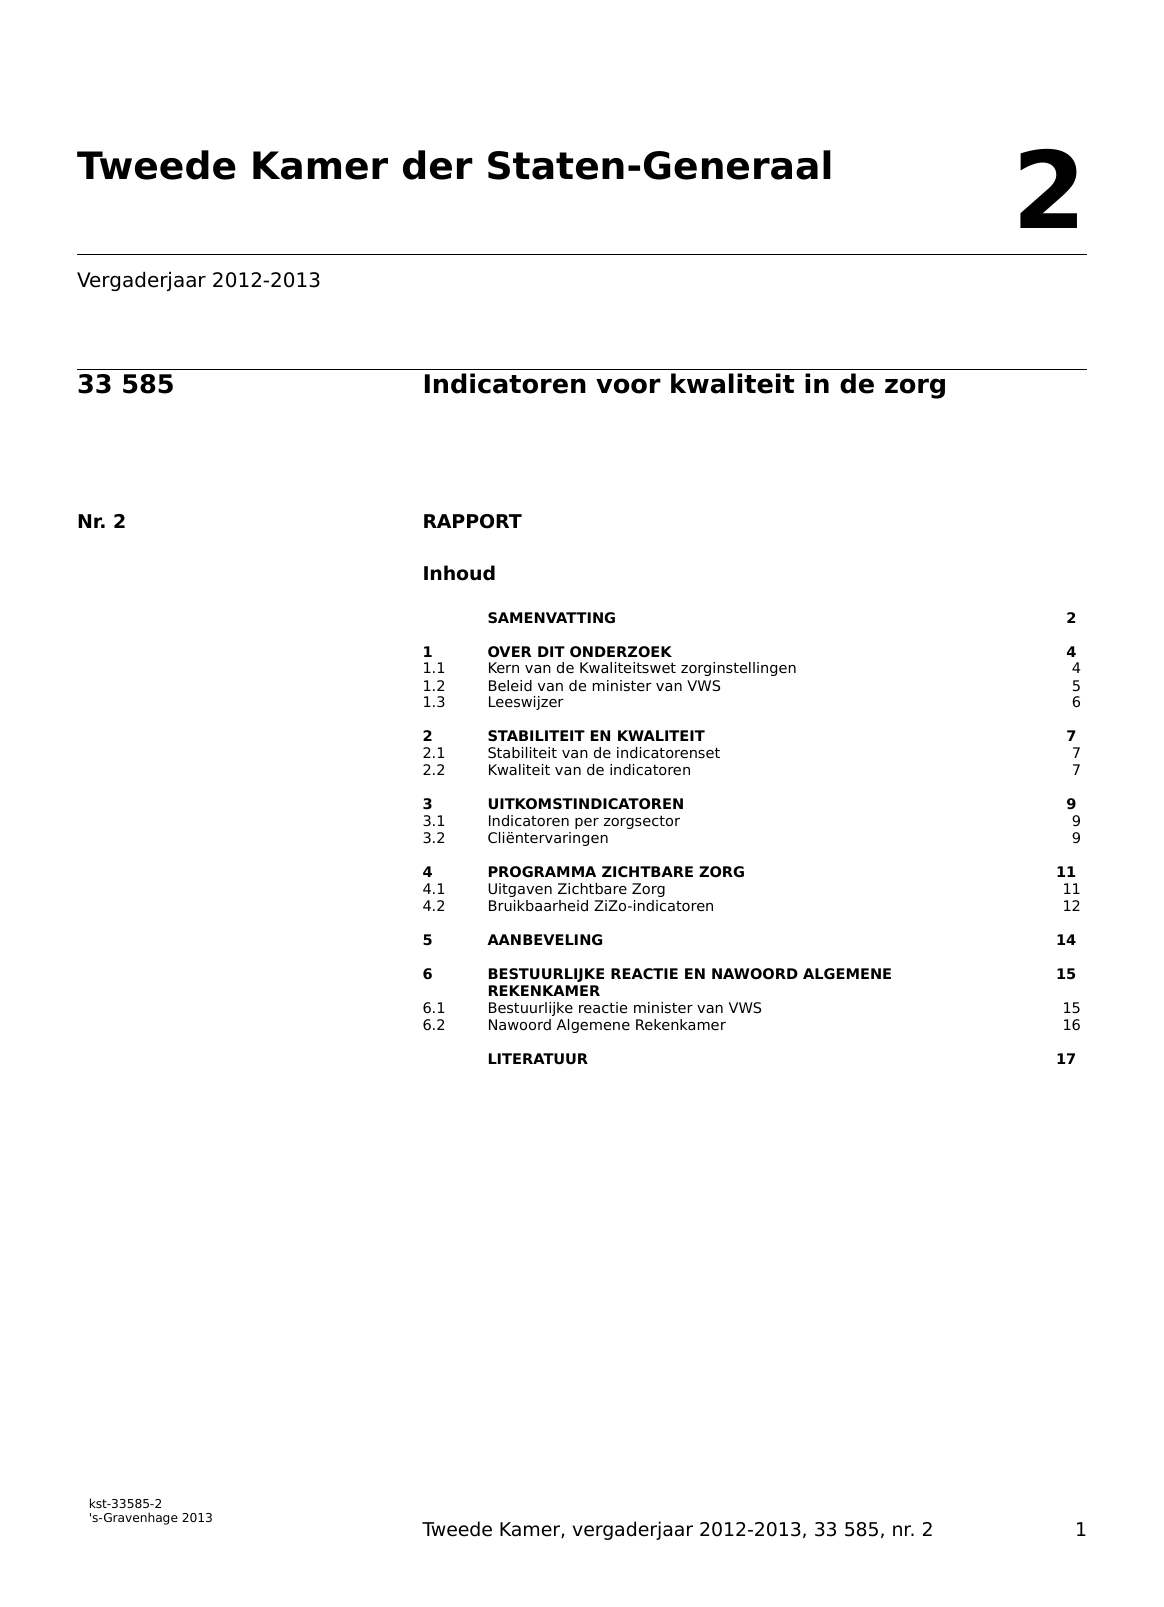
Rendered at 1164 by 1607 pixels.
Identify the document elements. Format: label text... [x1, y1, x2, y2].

table_header [422, 610, 481, 626]
table_cell Stabiliteit van de indicatorenset [481, 745, 1013, 762]
table_cell [422, 915, 481, 932]
table_cell 9 [1013, 813, 1087, 830]
table_header SAMENVATTING [481, 610, 1013, 626]
table_cell Cliëntervaringen [481, 830, 1013, 847]
table_cell 4.1 [422, 881, 481, 898]
table_cell AANBEVELING [481, 932, 1013, 949]
table_cell 11 [1013, 881, 1087, 898]
table_cell [422, 1051, 481, 1068]
table_cell 5 [422, 932, 481, 949]
table_cell [1013, 1034, 1087, 1051]
table_cell Bruikbaarheid ZiZo-indicatoren [481, 898, 1013, 915]
text 's-Gravenhage 2013 [88, 1511, 323, 1525]
table_cell [481, 1034, 1013, 1051]
table_cell 4 [422, 864, 481, 881]
table_cell 14 [1013, 932, 1087, 949]
subtitle 33 585 Indicatoren voor kwaliteit in de zorg [77, 370, 1087, 399]
table_cell [1013, 915, 1087, 932]
table_cell 1.2 [422, 678, 481, 694]
table_cell [481, 711, 1013, 728]
table_cell [422, 1034, 481, 1051]
table_cell 7 [1013, 745, 1087, 762]
table_cell 17 [1013, 1051, 1087, 1068]
table_cell Leeswijzer [481, 694, 1013, 711]
table_cell 3.1 [422, 813, 481, 830]
table_cell 4 [1013, 660, 1087, 677]
table_cell OVER DIT ONDERZOEK [481, 644, 1013, 660]
table_cell 4.2 [422, 898, 481, 915]
table_cell Vergaderjaar 2012-2013 [77, 255, 1087, 369]
table_header Tweede Kamer der Staten-Generaal [77, 130, 886, 254]
table_cell [481, 915, 1013, 932]
table_cell 9 [1013, 830, 1087, 847]
table_cell 1.1 [422, 660, 481, 677]
table_header 2 [1013, 610, 1087, 626]
table_cell 15 [1013, 1000, 1087, 1017]
table_cell 15 [1013, 966, 1087, 1000]
table_cell [1013, 847, 1087, 864]
table_cell [1013, 779, 1087, 796]
table_cell [481, 847, 1013, 864]
table_cell LITERATUUR [481, 1051, 1013, 1068]
table_cell [422, 779, 481, 796]
table_cell PROGRAMMA ZICHTBARE ZORG [481, 864, 1013, 881]
table_cell Nawoord Algemene Rekenkamer [481, 1017, 1013, 1034]
table_cell Uitgaven Zichtbare Zorg [481, 881, 1013, 898]
table_cell 9 [1013, 796, 1087, 813]
table_cell 4 [1013, 644, 1087, 660]
table_cell 1.3 [422, 694, 481, 711]
table_cell 6 [1013, 694, 1087, 711]
table_cell 16 [1013, 1017, 1087, 1034]
table_cell 6 [422, 966, 481, 1000]
table_cell [422, 949, 481, 966]
table_cell Bestuurlijke reactie minister van VWS [481, 1000, 1013, 1017]
subtitle Nr. 2 RAPPORT [77, 511, 1087, 532]
table_cell 11 [1013, 864, 1087, 881]
table_cell 3 [422, 796, 481, 813]
table_cell STABILITEIT EN KWALITEIT [481, 728, 1013, 745]
table_cell 7 [1013, 762, 1087, 779]
table_cell BESTUURLIJKE REACTIE EN NAWOORD ALGEMENE REKENKAMER [481, 966, 1013, 1000]
table_cell [422, 626, 481, 643]
table_cell 1 [422, 644, 481, 660]
table_cell [422, 847, 481, 864]
table_cell 5 [1013, 678, 1087, 694]
table_cell Kwaliteit van de indicatoren [481, 762, 1013, 779]
table_cell 3.2 [422, 830, 481, 847]
table_cell [1013, 711, 1087, 728]
table_cell Beleid van de minister van VWS [481, 678, 1013, 694]
table_cell 12 [1013, 898, 1087, 915]
table_cell Kern van de Kwaliteitswet zorginstellingen [481, 660, 1013, 677]
table_cell 2 [422, 728, 481, 745]
table_cell [1013, 626, 1087, 643]
table_cell [481, 626, 1013, 643]
table_cell [422, 711, 481, 728]
table_cell 7 [1013, 728, 1087, 745]
table_cell 6.1 [422, 1000, 481, 1017]
table_cell 2.2 [422, 762, 481, 779]
table_cell [1013, 949, 1087, 966]
table_cell UITKOMSTINDICATOREN [481, 796, 1013, 813]
table_header 2 [886, 130, 1087, 254]
table_cell Indicatoren per zorgsector [481, 813, 1013, 830]
table_cell [481, 779, 1013, 796]
table_cell [481, 949, 1013, 966]
table_cell 2.1 [422, 745, 481, 762]
table_cell 6.2 [422, 1017, 481, 1034]
text kst-33585-2 [88, 1497, 323, 1511]
subtitle Inhoud [422, 562, 1087, 584]
